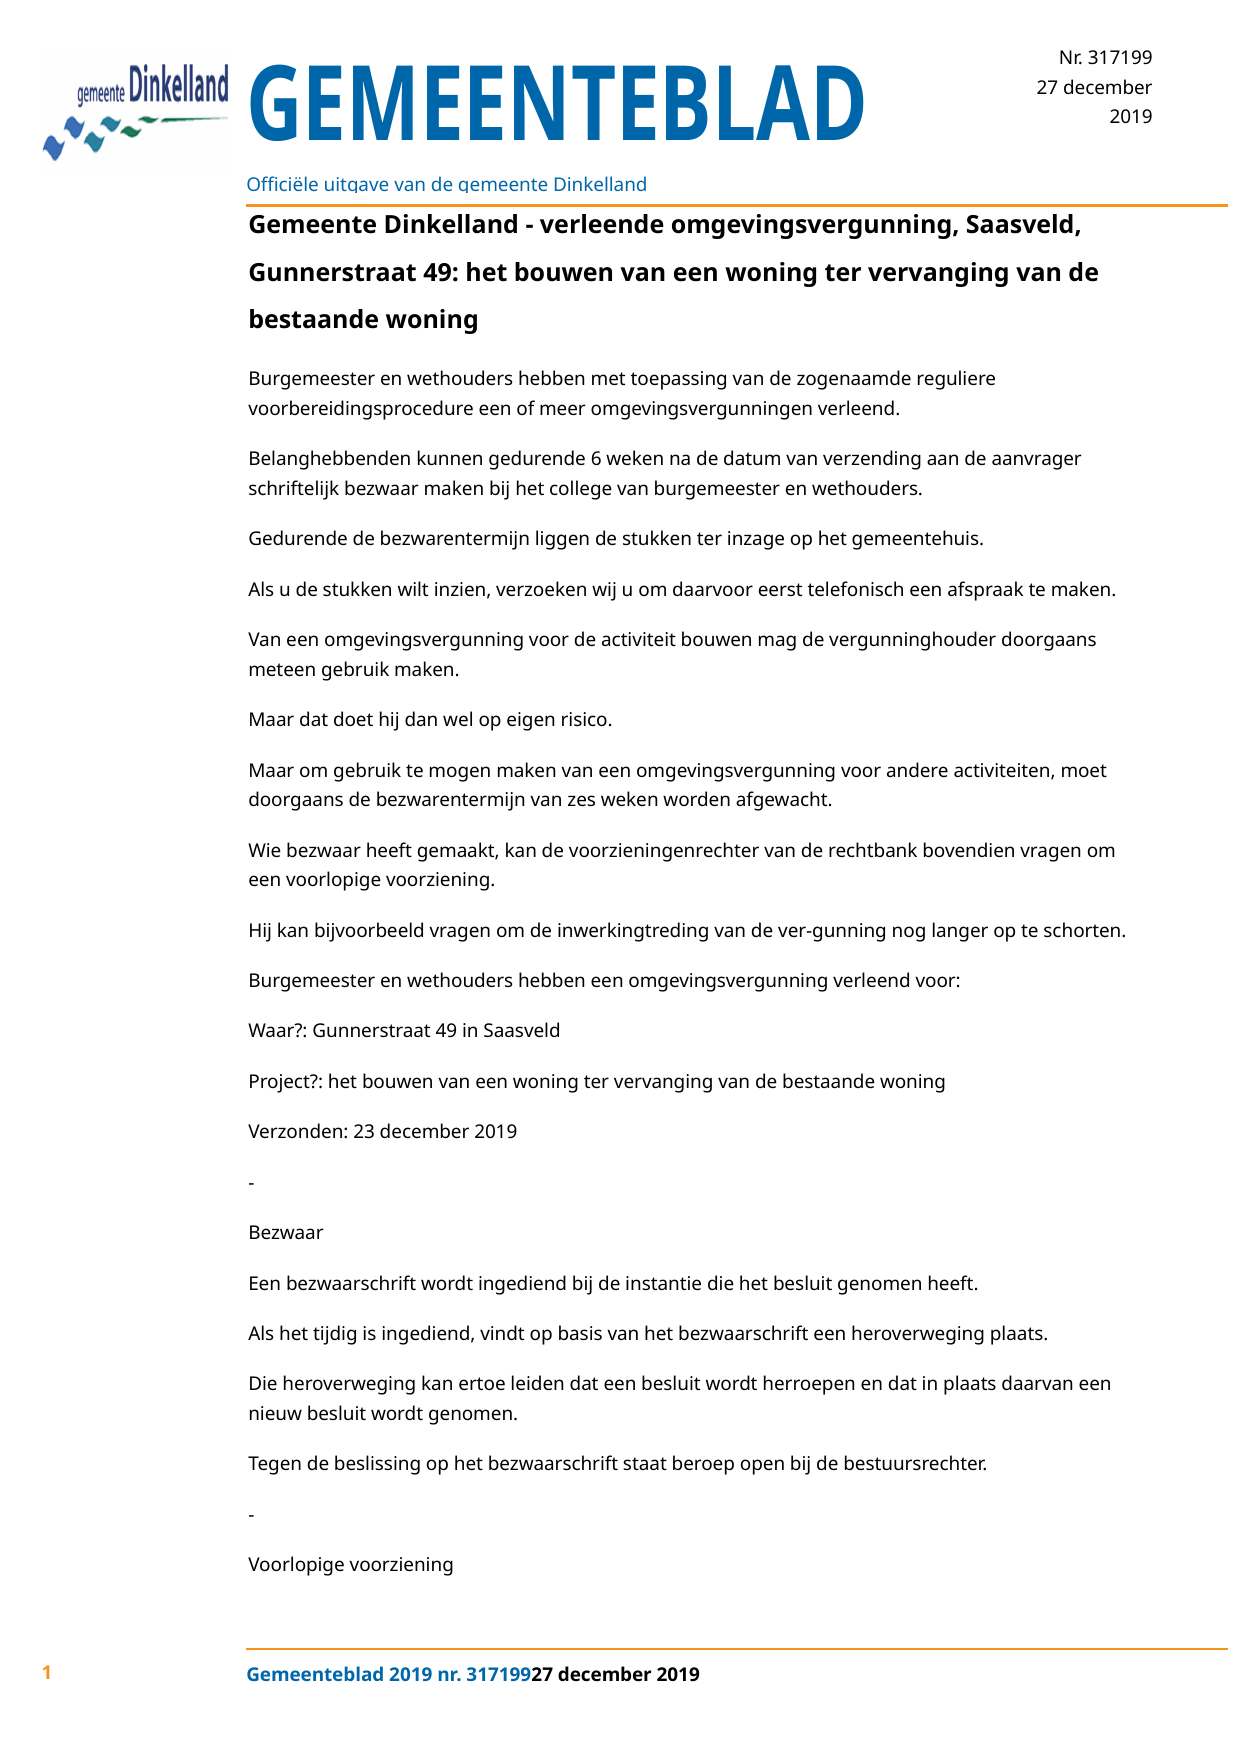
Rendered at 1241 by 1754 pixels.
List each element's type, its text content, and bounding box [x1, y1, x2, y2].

text Voorlopige voorziening [248, 1551, 1152, 1577]
text Maar dat doet hij dan wel op eigen risico. [248, 706, 1152, 732]
text - [248, 1501, 1152, 1527]
text Wie bezwaar heeft gemaakt, kan de voorzieningenrechter van de rechtbank bovendien vragen om een voorlopige voorziening. [248, 837, 1152, 892]
text Hij kan bijvoorbeeld vragen om de inwerkingtreding van de ver-gunning nog langer op te schorten. [248, 917, 1152, 942]
text Verzonden: 23 december 2019 [248, 1118, 1152, 1144]
text Een bezwaarschrift wordt ingediend bij de instantie die het besluit genomen heeft. [248, 1270, 1152, 1295]
text Die heroverweging kan ertoe leiden dat een besluit wordt herroepen en dat in plaats daarvan een nieuw besluit wordt genomen. [248, 1371, 1152, 1426]
text Van een omgevingsvergunning voor de activiteit bouwen mag de vergunninghouder doorgaans meteen gebruik maken. [248, 626, 1152, 682]
text Als u de stukken wilt inzien, verzoeken wij u om daarvoor eerst telefonisch een afspraak te maken. [248, 576, 1152, 602]
text Burgemeester en wethouders hebben met toepassing van de zogenaamde reguliere voorbereidingsprocedure een of meer omgevingsvergunningen verleend. [248, 366, 1152, 421]
text Burgemeester en wethouders hebben een omgevingsvergunning verleend voor: [248, 967, 1152, 993]
text Gedurende de bezwarentermijn liggen de stukken ter inzage op het gemeentehuis. [248, 526, 1152, 551]
text Maar om gebruik te mogen maken van een omgevingsvergunning voor andere activiteiten, moet doorgaans de bezwarentermijn van zes weken worden afgewacht. [248, 757, 1152, 812]
text - [248, 1169, 1152, 1194]
text Waar?: Gunnerstraat 49 in Saasveld [248, 1018, 1152, 1043]
text Bezwaar [248, 1219, 1152, 1245]
text Belanghebbenden kunnen gedurende 6 weken na de datum van verzending aan de aanvrager schriftelijk bezwaar maken bij het college van burgemeester en wethouders. [248, 446, 1152, 501]
text Gemeente Dinkelland - verleende omgevingsvergunning, Saasveld, Gunnerstraat 49: het bouwen van een woning ter vervanging van de bestaande woning [248, 207, 1152, 336]
text Als het tijdig is ingediend, vindt op basis van het bezwaarschrift een heroverweging plaats. [248, 1320, 1152, 1346]
picture [41, 47, 231, 172]
text Tegen de beslissing op het bezwaarschrift staat beroep open bij de bestuursrechter. [248, 1451, 1152, 1476]
text Project?: het bouwen van een woning ter vervanging van de bestaande woning [248, 1068, 1152, 1094]
